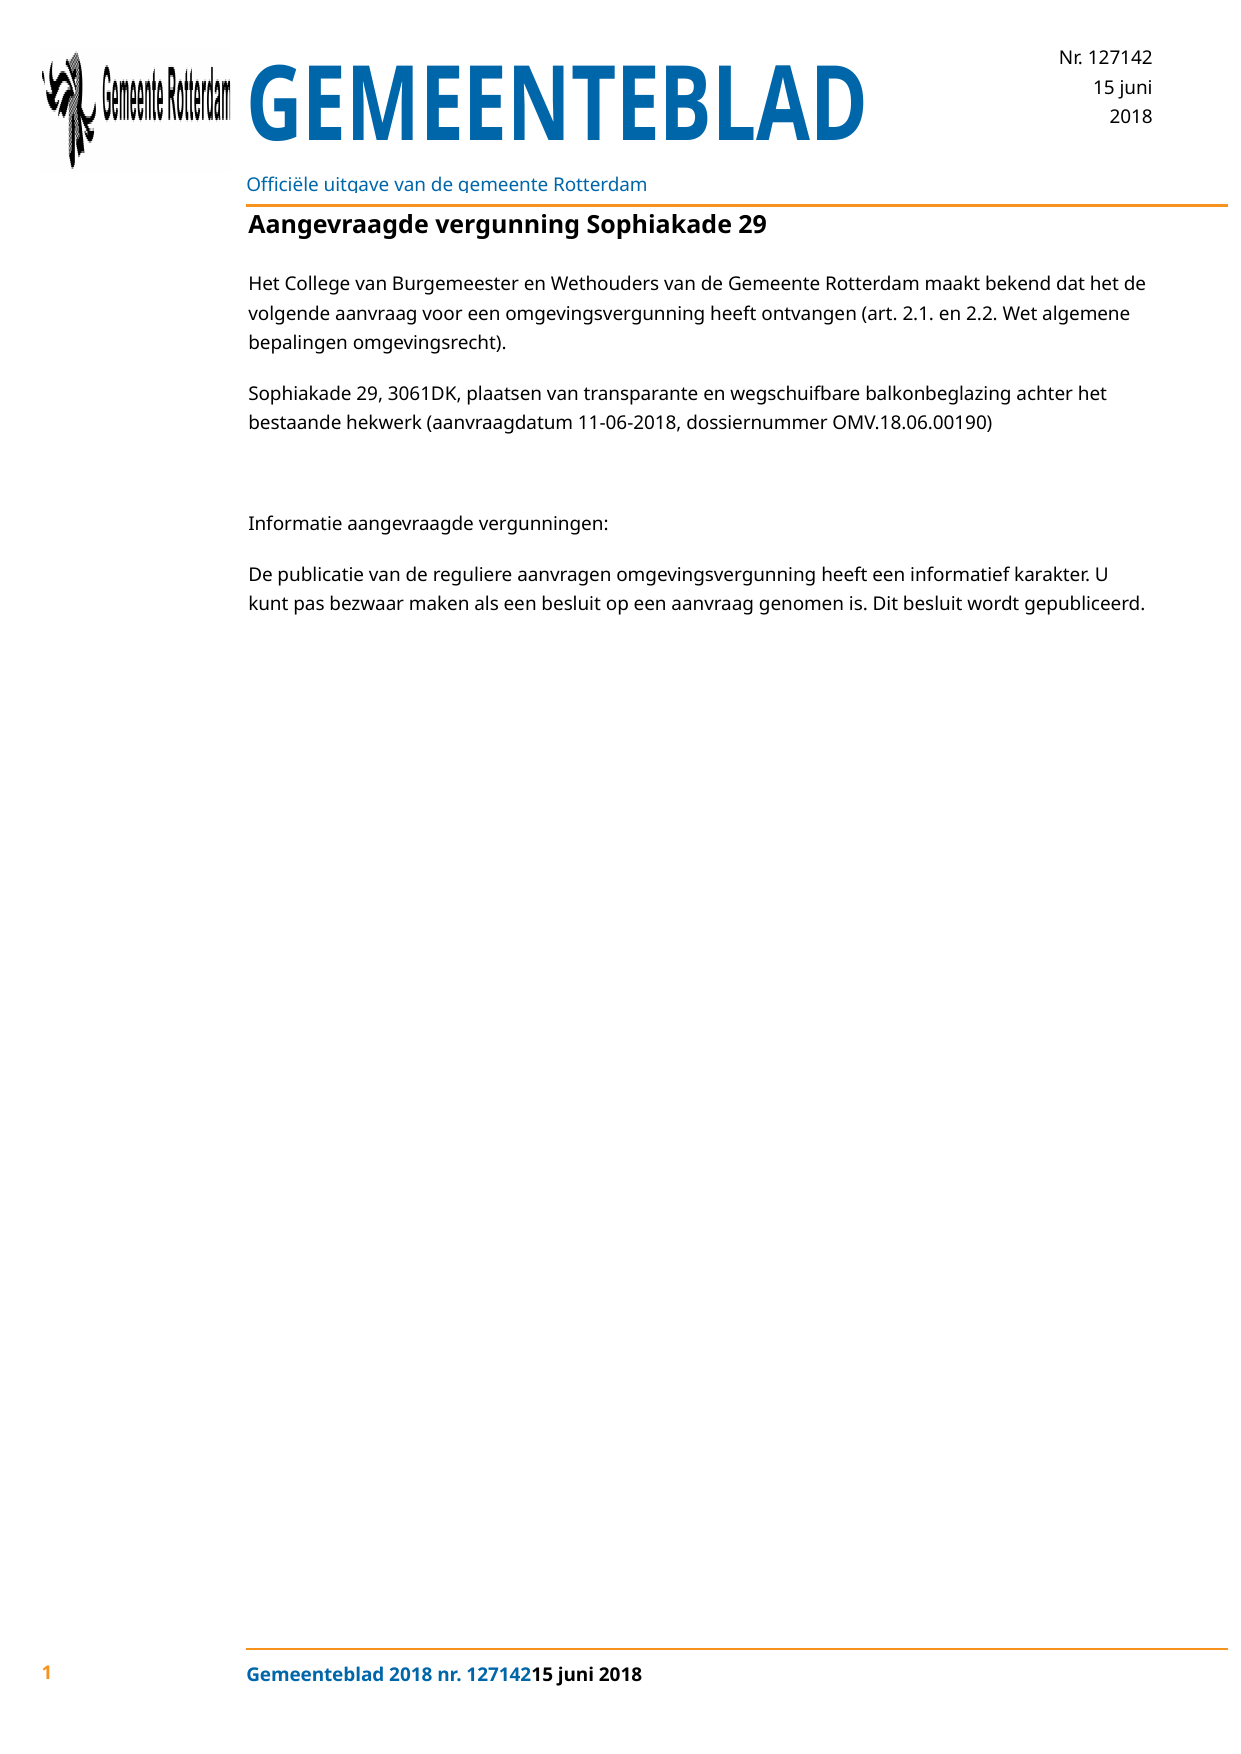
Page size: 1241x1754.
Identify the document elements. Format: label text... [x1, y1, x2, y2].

text Aangevraagde vergunning Sophiakade 29 [248, 207, 1152, 241]
picture [41, 47, 231, 172]
text Informatie aangevraagde vergunningen: [248, 510, 1152, 536]
text Het College van Burgemeester en Wethouders van de Gemeente Rotterdam maakt bekend dat het de volgende aanvraag voor een omgevingsvergunning heeft ontvangen (art. 2.1. en 2.2. Wet algemene bepalingen omgevingsrecht). [248, 270, 1152, 355]
text Sophiakade 29, 3061DK, plaatsen van transparante en wegschuifbare balkonbeglazing achter het bestaande hekwerk (aanvraagdatum 11-06-2018, dossiernummer OMV.18.06.00190) [248, 380, 1152, 435]
text De publicatie van de reguliere aanvragen omgevingsvergunning heeft een informatief karakter. U kunt pas bezwaar maken als een besluit op een aanvraag genomen is. Dit besluit wordt gepubliceerd. [248, 561, 1152, 616]
